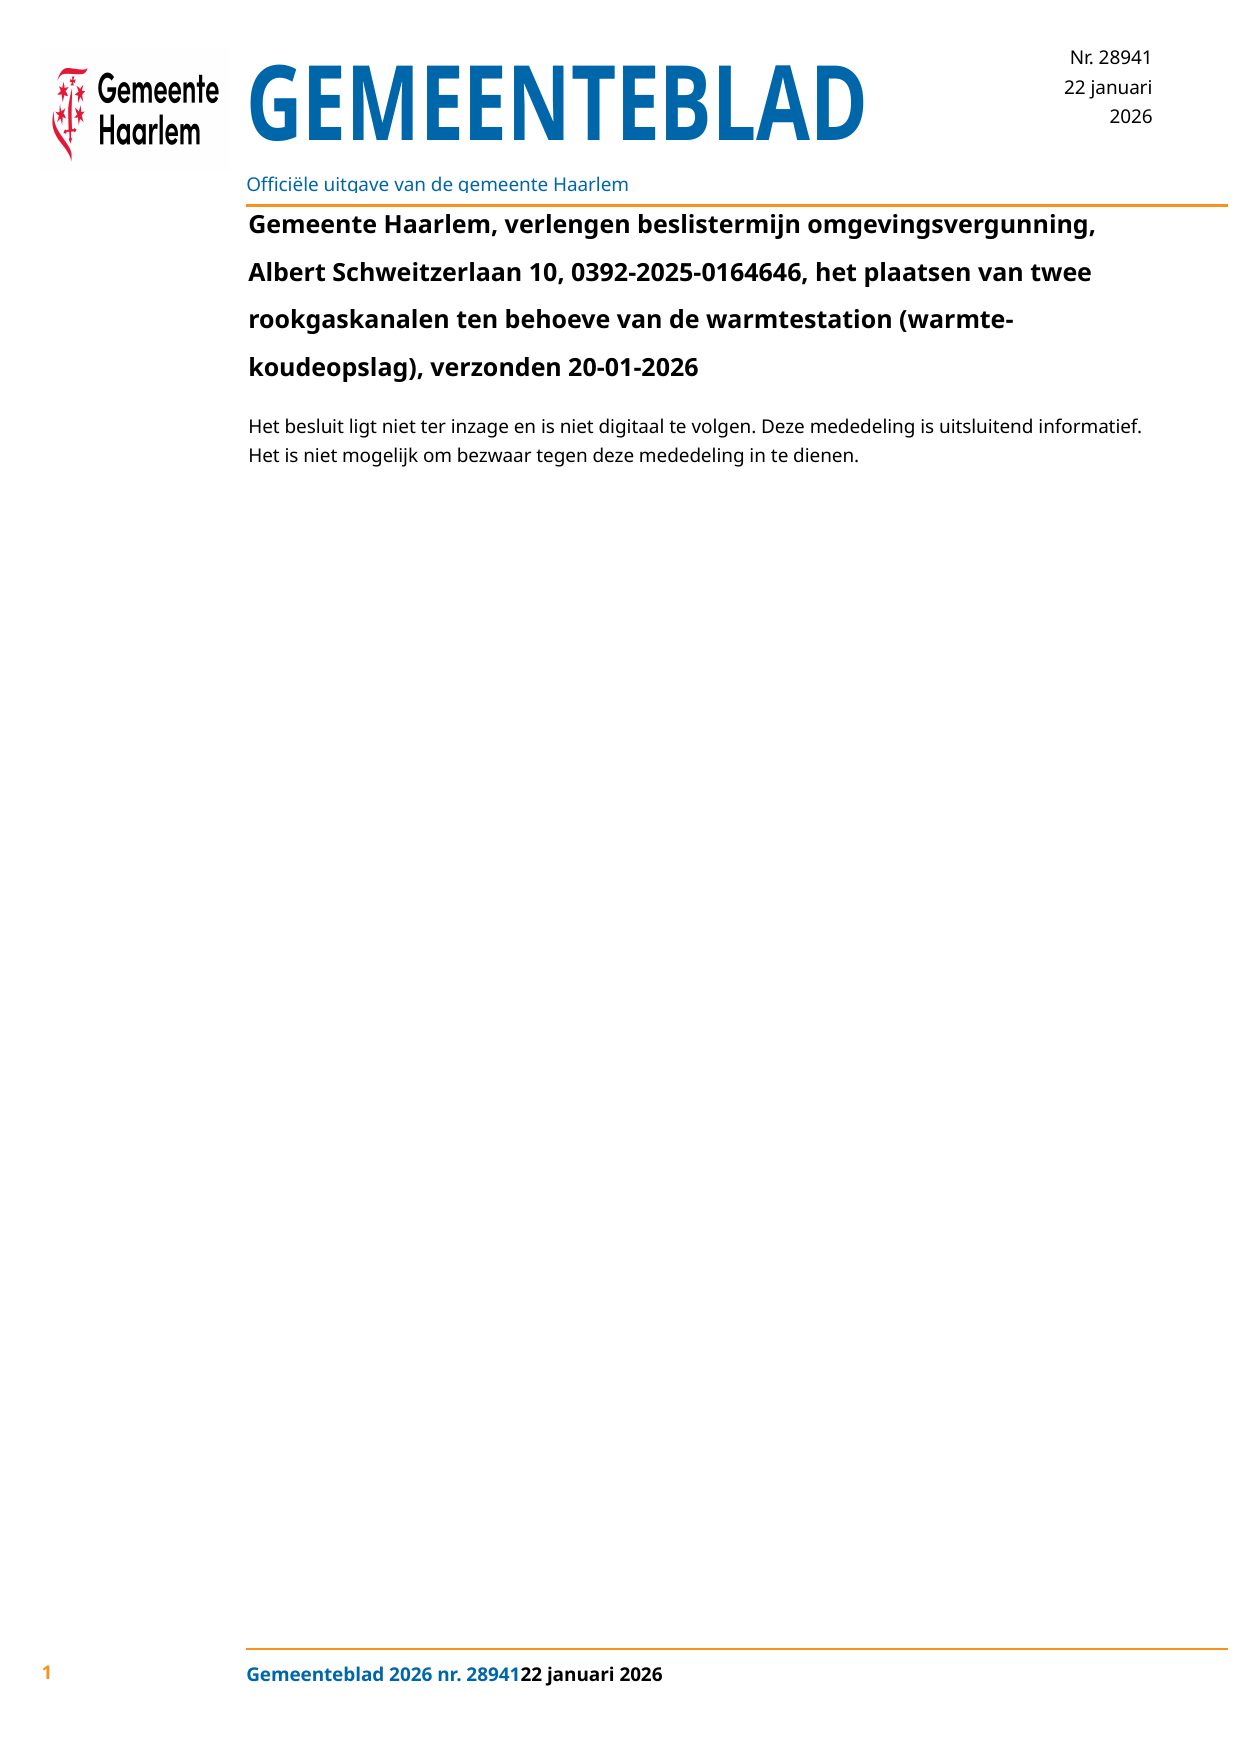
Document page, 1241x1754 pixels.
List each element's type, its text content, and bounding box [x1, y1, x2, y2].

text Het besluit ligt niet ter inzage en is niet digitaal te volgen. Deze mededeling is uitsluitend informatief. Het is niet mogelijk om bezwaar tegen deze mededeling in te dienen. [248, 413, 1152, 468]
picture [41, 47, 231, 172]
text Gemeente Haarlem, verlengen beslistermijn omgevingsvergunning, Albert Schweitzerlaan 10, 0392-2025-0164646, het plaatsen van twee rookgaskanalen ten behoeve van de warmtestation (warmte-koudeopslag), verzonden 20-01-2026 [248, 207, 1152, 384]
